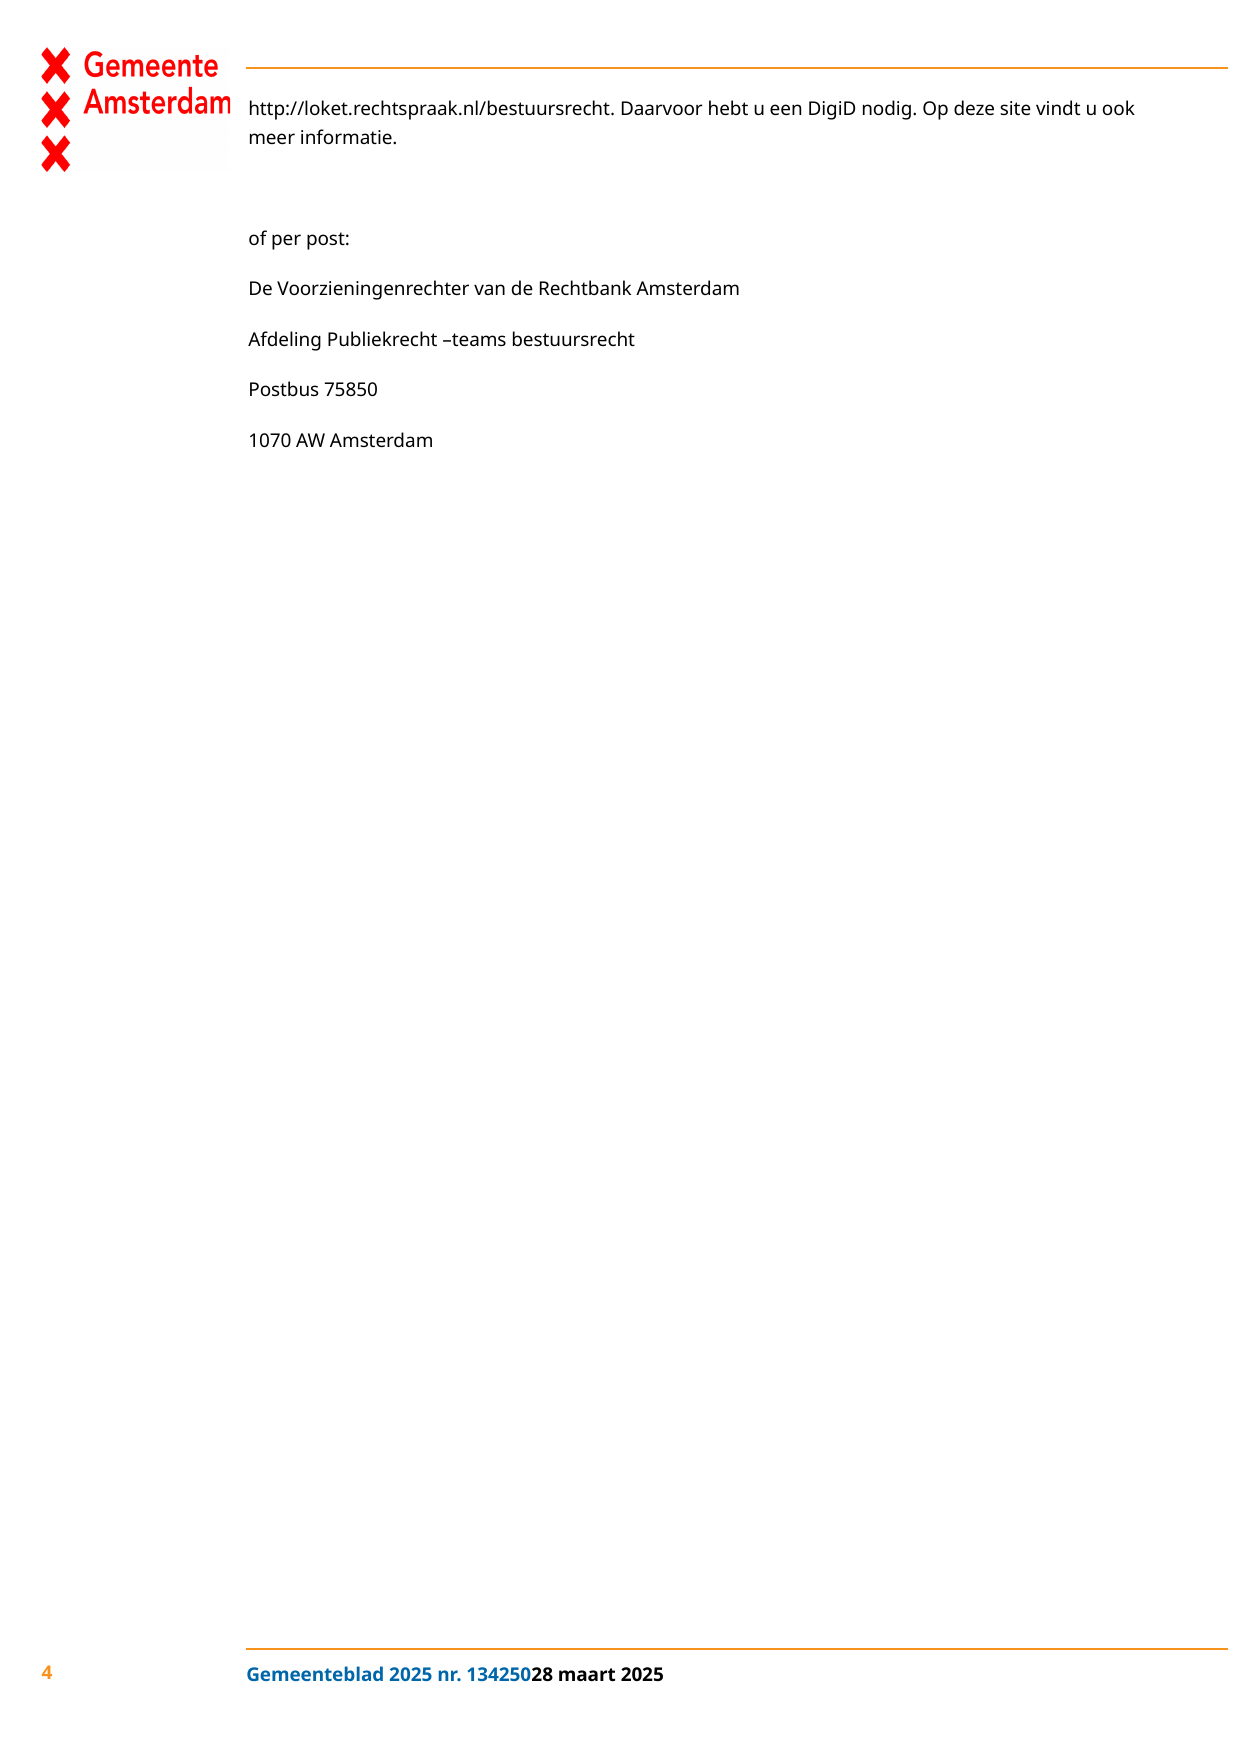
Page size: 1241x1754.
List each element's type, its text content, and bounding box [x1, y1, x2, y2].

text De Voorzieningenrechter van de Rechtbank Amsterdam [248, 276, 1152, 301]
text Afdeling Publiekrecht –teams bestuursrecht [248, 326, 1152, 352]
text 1070 AW Amsterdam [248, 427, 1152, 453]
picture [41, 47, 231, 172]
text Postbus 75850 [248, 376, 1152, 402]
text http://loket.rechtspraak.nl/bestuursrecht. Daarvoor hebt u een DigiD nodig. Op deze site vindt u ook meer informatie. [248, 95, 1152, 150]
text of per post: [248, 225, 1152, 251]
